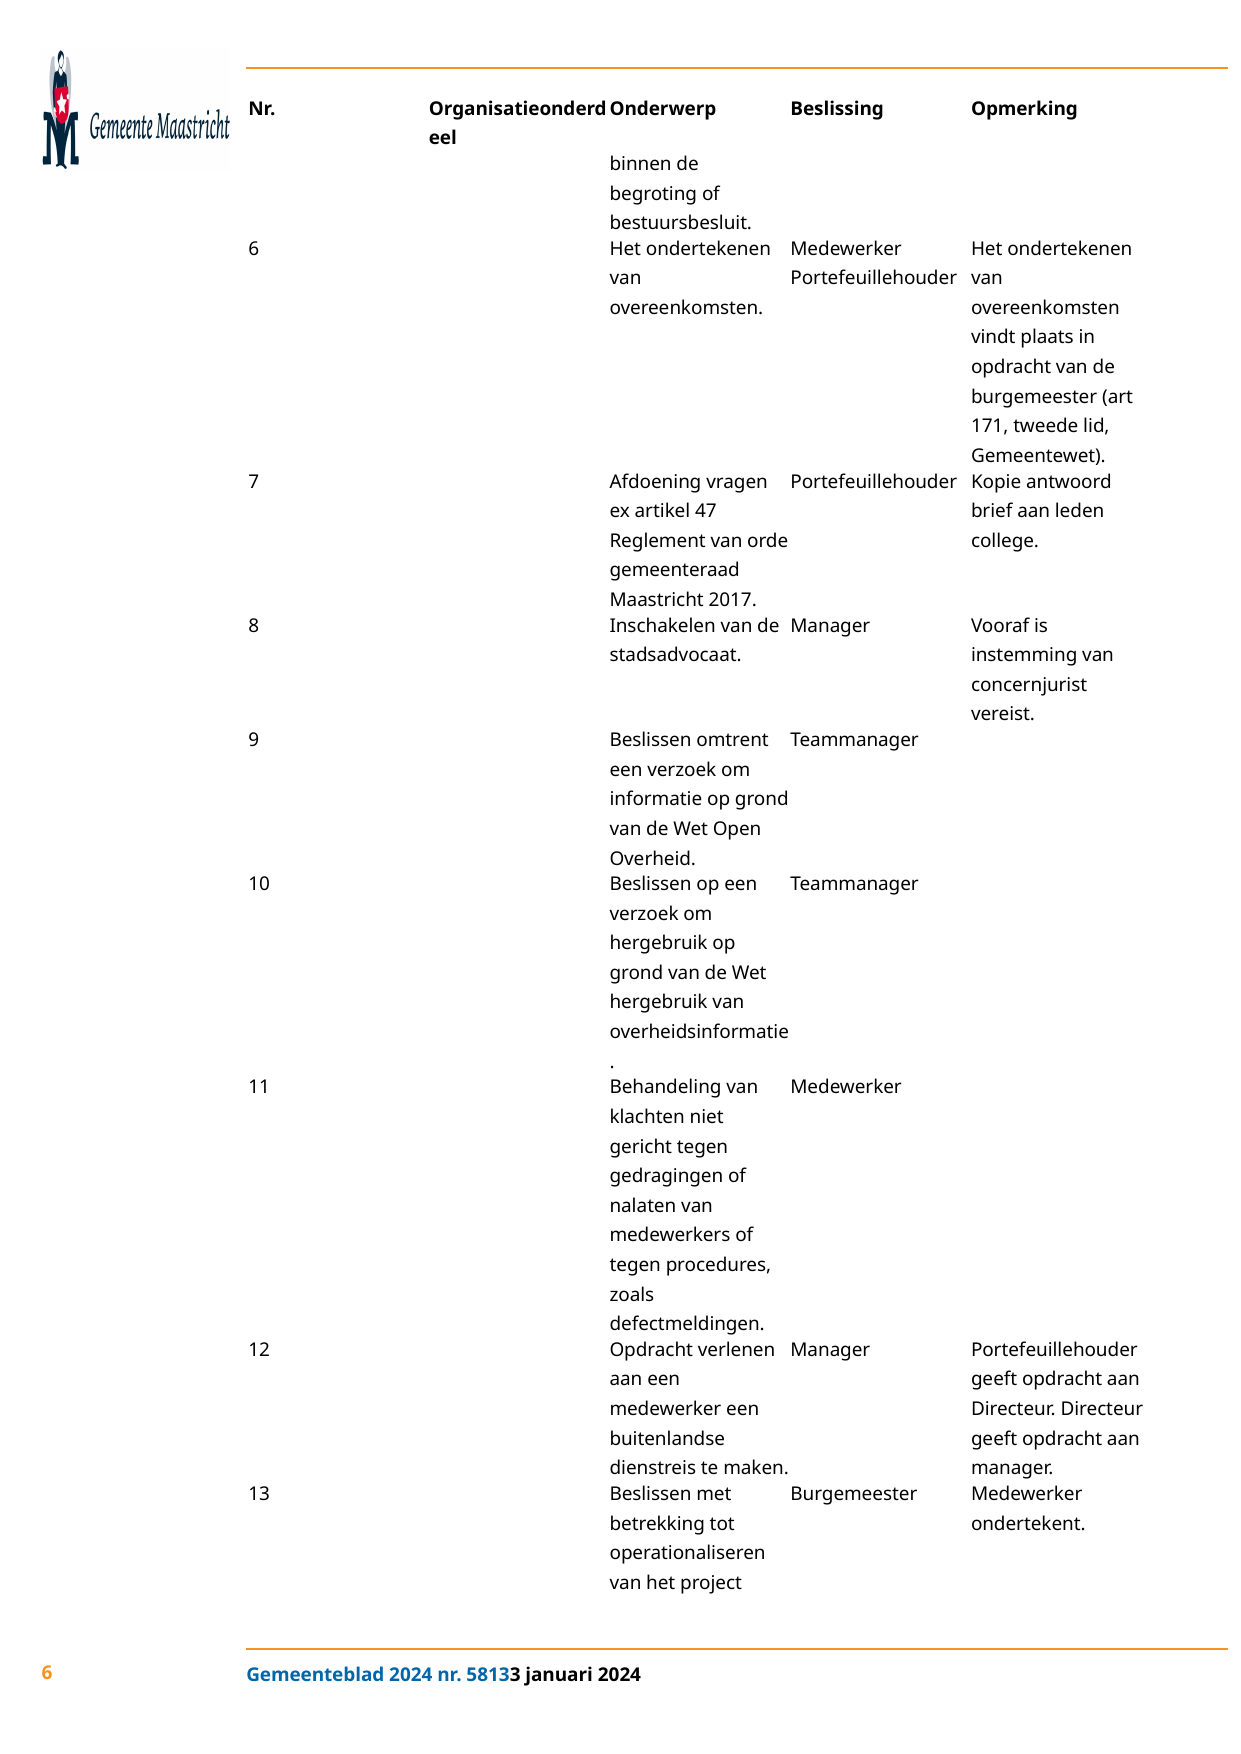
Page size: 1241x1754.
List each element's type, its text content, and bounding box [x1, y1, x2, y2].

picture [41, 47, 231, 172]
table_cell Portefeuillehouder [790, 468, 971, 612]
table_header Nr. [248, 95, 429, 150]
table_cell Medewerker Portefeuillehouder [790, 235, 971, 468]
table_cell Medewerker ondertekent. [971, 1480, 1152, 1594]
table_cell [971, 726, 1152, 870]
table_cell [429, 235, 609, 468]
table_header Organisatieonderdeel [429, 95, 609, 150]
table_cell 11 [248, 1074, 429, 1336]
table_cell [429, 1074, 609, 1336]
table_header Beslissing [790, 95, 971, 150]
table_header Opmerking [971, 95, 1152, 150]
table_cell Inschakelen van de stadsadvocaat. [609, 612, 790, 726]
table_cell [971, 1074, 1152, 1336]
table_cell Portefeuillehouder geeft opdracht aan Directeur. Directeur geeft opdracht aan manager. [971, 1336, 1152, 1480]
table_cell Beslissen op een verzoek om hergebruik op grond van de Wet hergebruik van overheidsinformatie. [609, 870, 790, 1074]
table_cell Manager [790, 1336, 971, 1480]
table_cell [248, 150, 429, 235]
table_cell 13 [248, 1480, 429, 1594]
table_cell binnen de begroting of bestuursbesluit. [609, 150, 790, 235]
table_cell Afdoening vragen ex artikel 47 Reglement van orde gemeenteraad Maastricht 2017. [609, 468, 790, 612]
table_cell Beslissen met betrekking tot operationaliseren van het project [609, 1480, 790, 1594]
table_cell 7 [248, 468, 429, 612]
table_cell [429, 1480, 609, 1594]
table_cell Het ondertekenen van overeenkomsten vindt plaats in opdracht van de burgemeester (art 171, tweede lid, Gemeentewet). [971, 235, 1152, 468]
table_cell 6 [248, 235, 429, 468]
table_cell Teammanager [790, 726, 971, 870]
table_cell Teammanager [790, 870, 971, 1074]
table_cell [790, 150, 971, 235]
table_cell Opdracht verlenen aan een medewerker een buitenlandse dienstreis te maken. [609, 1336, 790, 1480]
table_cell [429, 726, 609, 870]
table_cell Behandeling van klachten niet gericht tegen gedragingen of nalaten van medewerkers of tegen procedures, zoals defectmeldingen. [609, 1074, 790, 1336]
table_cell Manager [790, 612, 971, 726]
table_cell [429, 468, 609, 612]
table_cell 10 [248, 870, 429, 1074]
table_cell Vooraf is instemming van concernjurist vereist. [971, 612, 1152, 726]
table_cell [429, 1336, 609, 1480]
table_cell [971, 870, 1152, 1074]
table_cell Beslissen omtrent een verzoek om informatie op grond van de Wet Open Overheid. [609, 726, 790, 870]
table_cell [429, 612, 609, 726]
table_cell [429, 870, 609, 1074]
table_cell Medewerker [790, 1074, 971, 1336]
table_cell 12 [248, 1336, 429, 1480]
table_cell [971, 150, 1152, 235]
table_cell 9 [248, 726, 429, 870]
table_cell Kopie antwoord brief aan leden college. [971, 468, 1152, 612]
table_header Onderwerp [609, 95, 790, 150]
table_cell 8 [248, 612, 429, 726]
table_cell Het ondertekenen van overeenkomsten. [609, 235, 790, 468]
table_cell Burgemeester [790, 1480, 971, 1594]
table_cell [429, 150, 609, 235]
